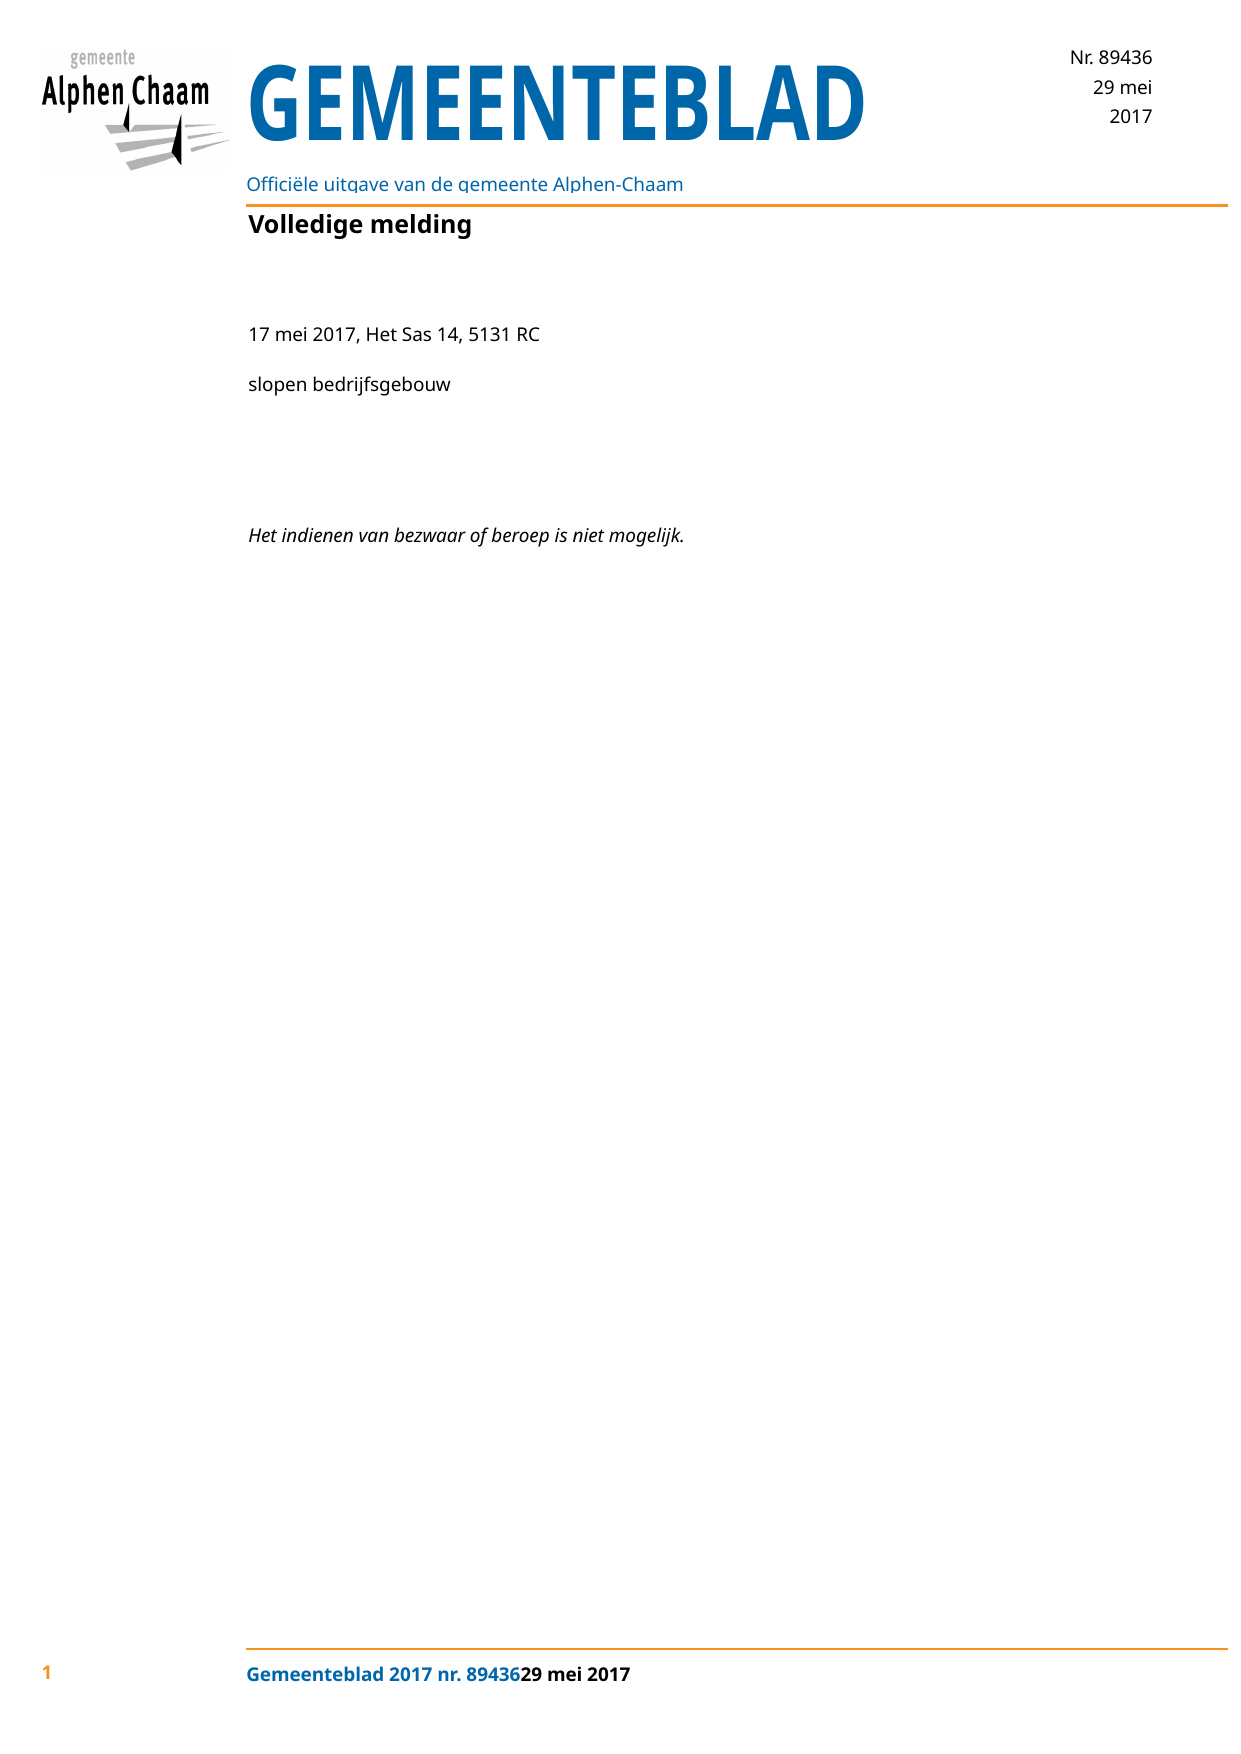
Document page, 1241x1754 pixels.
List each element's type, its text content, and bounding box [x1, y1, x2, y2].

text Volledige melding [248, 207, 1152, 241]
text Het indienen van bezwaar of beroep is niet mogelijk. [248, 522, 1152, 548]
text 17 mei 2017, Het Sas 14, 5131 RC [248, 321, 1152, 346]
text slopen bedrijfsgebouw [248, 371, 1152, 397]
picture [41, 47, 231, 172]
